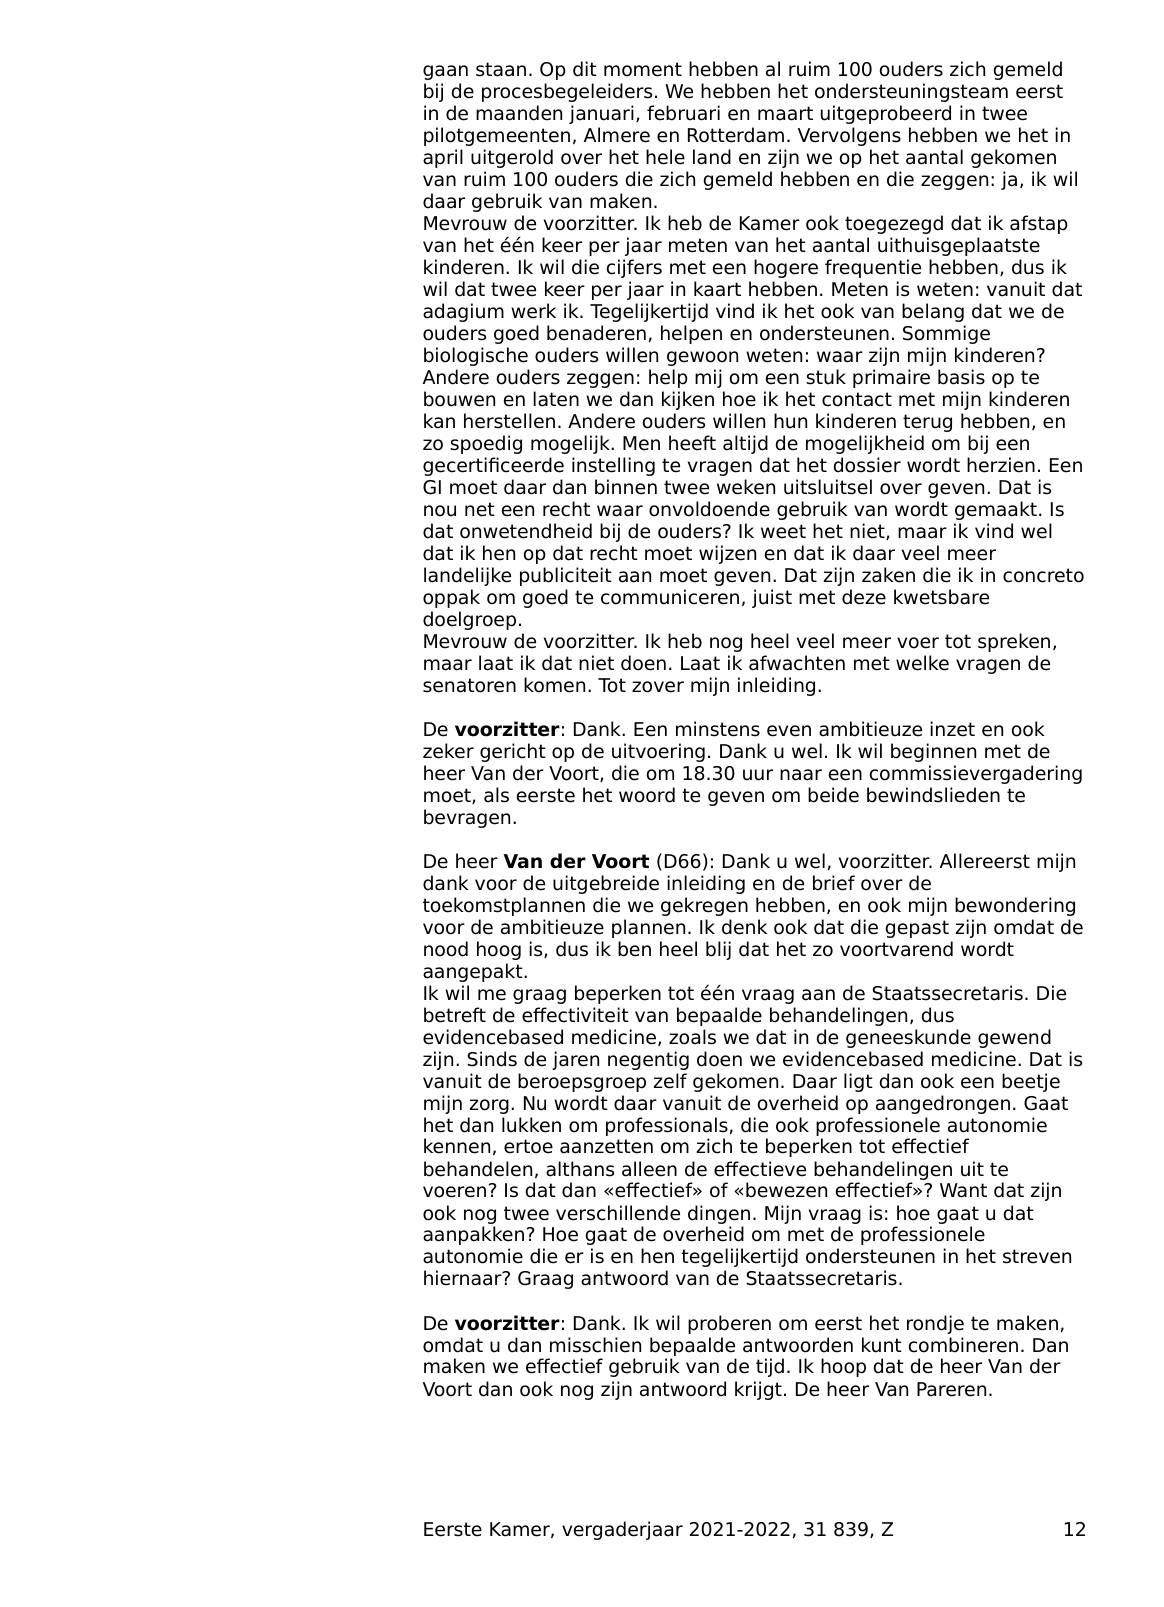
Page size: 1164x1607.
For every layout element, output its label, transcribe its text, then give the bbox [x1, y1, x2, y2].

text gaan staan. Op dit moment hebben al ruim 100 ouders zich gemeld bij de procesbegeleiders. We hebben het ondersteuningsteam eerst in de maanden januari, februari en maart uitgeprobeerd in twee pilotgemeenten, Almere en Rotterdam. Vervolgens hebben we het in april uitgerold over het hele land en zijn we op het aantal gekomen van ruim 100 ouders die zich gemeld hebben en die zeggen: ja, ik wil daar gebruik van maken. [422, 59, 1087, 213]
text Mevrouw de voorzitter. Ik heb de Kamer ook toegezegd dat ik afstap van het één keer per jaar meten van het aantal uithuisgeplaatste kinderen. Ik wil die cijfers met een hogere frequentie hebben, dus ik wil dat twee keer per jaar in kaart hebben. Meten is weten: vanuit dat adagium werk ik. Tegelijkertijd vind ik het ook van belang dat we de ouders goed benaderen, helpen en ondersteunen. Sommige biologische ouders willen gewoon weten: waar zijn mijn kinderen? Andere ouders zeggen: help mij om een stuk primaire basis op te bouwen en laten we dan kijken hoe ik het contact met mijn kinderen kan herstellen. Andere ouders willen hun kinderen terug hebben, en zo spoedig mogelijk. Men heeft altijd de mogelijkheid om bij een gecertificeerde instelling te vragen dat het dossier wordt herzien. Een GI moet daar dan binnen twee weken uitsluitsel over geven. Dat is nou net een recht waar onvoldoende gebruik van wordt gemaakt. Is dat onwetendheid bij de ouders? Ik weet het niet, maar ik vind wel dat ik hen op dat recht moet wijzen en dat ik daar veel meer landelijke publiciteit aan moet geven. Dat zijn zaken die ik in concreto oppak om goed te communiceren, juist met deze kwetsbare doelgroep. [422, 213, 1087, 631]
text De voorzitter: Dank. Ik wil proberen om eerst het rondje te maken, omdat u dan misschien bepaalde antwoorden kunt combineren. Dan maken we effectief gebruik van de tijd. Ik hoop dat de heer Van der Voort dan ook nog zijn antwoord krijgt. De heer Van Pareren. [422, 1312, 1087, 1400]
text De voorzitter: Dank. Een minstens even ambitieuze inzet en ook zeker gericht op de uitvoering. Dank u wel. Ik wil beginnen met de heer Van der Voort, die om 18.30 uur naar een commissievergadering moet, als eerste het woord te geven om beide bewindslieden te bevragen. [422, 719, 1087, 828]
text Mevrouw de voorzitter. Ik heb nog heel veel meer voer tot spreken, maar laat ik dat niet doen. Laat ik afwachten met welke vragen de senatoren komen. Tot zover mijn inleiding. [422, 631, 1087, 696]
text Ik wil me graag beperken tot één vraag aan de Staatssecretaris. Die betreft de effectiviteit van bepaalde behandelingen, dus evidencebased medicine, zoals we dat in de geneeskunde gewend zijn. Sinds de jaren negentig doen we evidencebased medicine. Dat is vanuit de beroepsgroep zelf gekomen. Daar ligt dan ook een beetje mijn zorg. Nu wordt daar vanuit de overheid op aangedrongen. Gaat het dan lukken om professionals, die ook professionele autonomie kennen, ertoe aanzetten om zich te beperken tot effectief behandelen, althans alleen de effectieve behandelingen uit te voeren? Is dat dan «effectief» of «bewezen effectief»? Want dat zijn ook nog twee verschillende dingen. Mijn vraag is: hoe gaat u dat aanpakken? Hoe gaat de overheid om met de professionele autonomie die er is en hen tegelijkertijd ondersteunen in het streven hiernaar? Graag antwoord van de Staatssecretaris. [422, 983, 1087, 1290]
text De heer Van der Voort (D66): Dank u wel, voorzitter. Allereerst mijn dank voor de uitgebreide inleiding en de brief over de toekomstplannen die we gekregen hebben, en ook mijn bewondering voor de ambitieuze plannen. Ik denk ook dat die gepast zijn omdat de nood hoog is, dus ik ben heel blij dat het zo voortvarend wordt aangepakt. [422, 851, 1087, 983]
